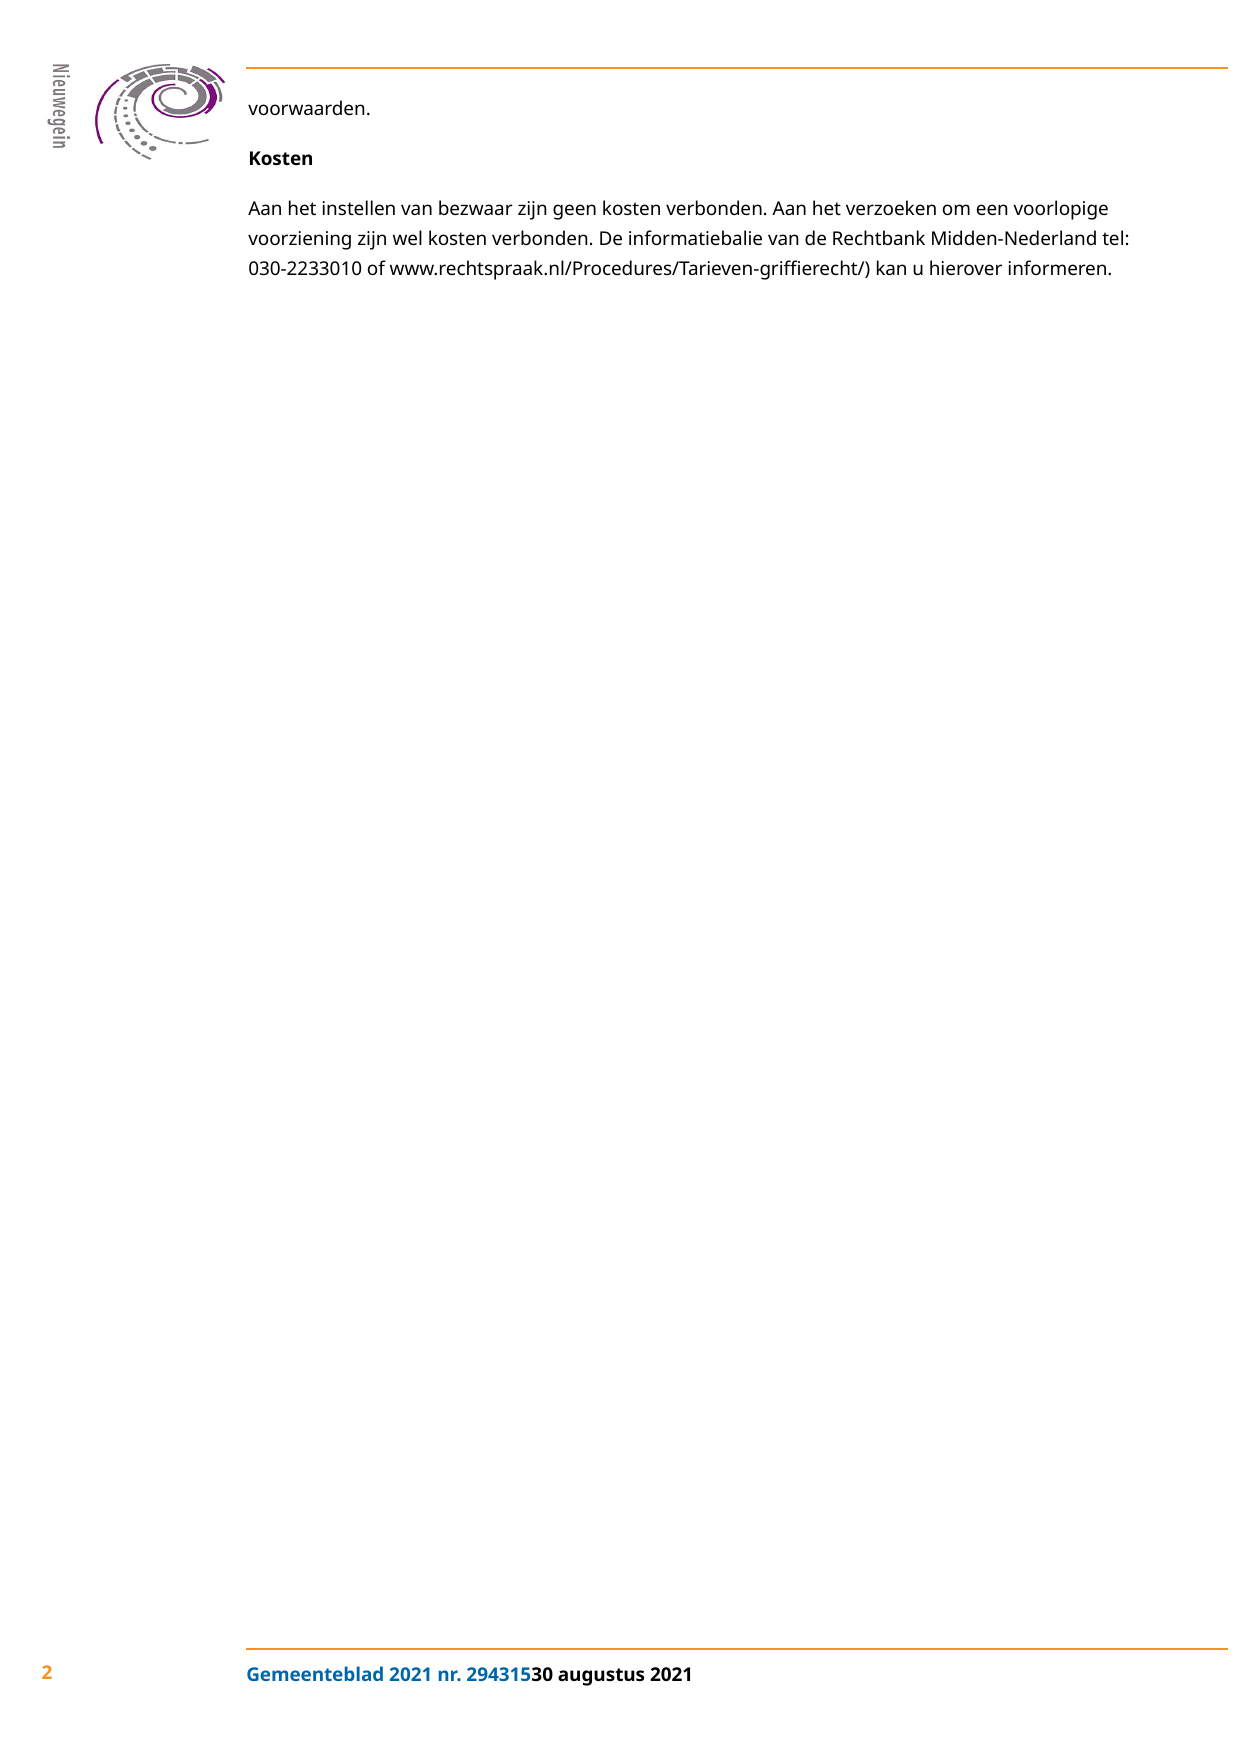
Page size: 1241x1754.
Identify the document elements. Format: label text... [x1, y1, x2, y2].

picture [41, 47, 231, 172]
text voorwaarden. [248, 95, 1152, 121]
text Aan het instellen van bezwaar zijn geen kosten verbonden. Aan het verzoeken om een voorlopige voorziening zijn wel kosten verbonden. De informatiebalie van de Rechtbank Midden-Nederland tel: 030-2233010 of www.rechtspraak.nl/Procedures/Tarieven-griffierecht/) kan u hierover informeren. [248, 196, 1152, 281]
text Kosten [248, 145, 1152, 171]
